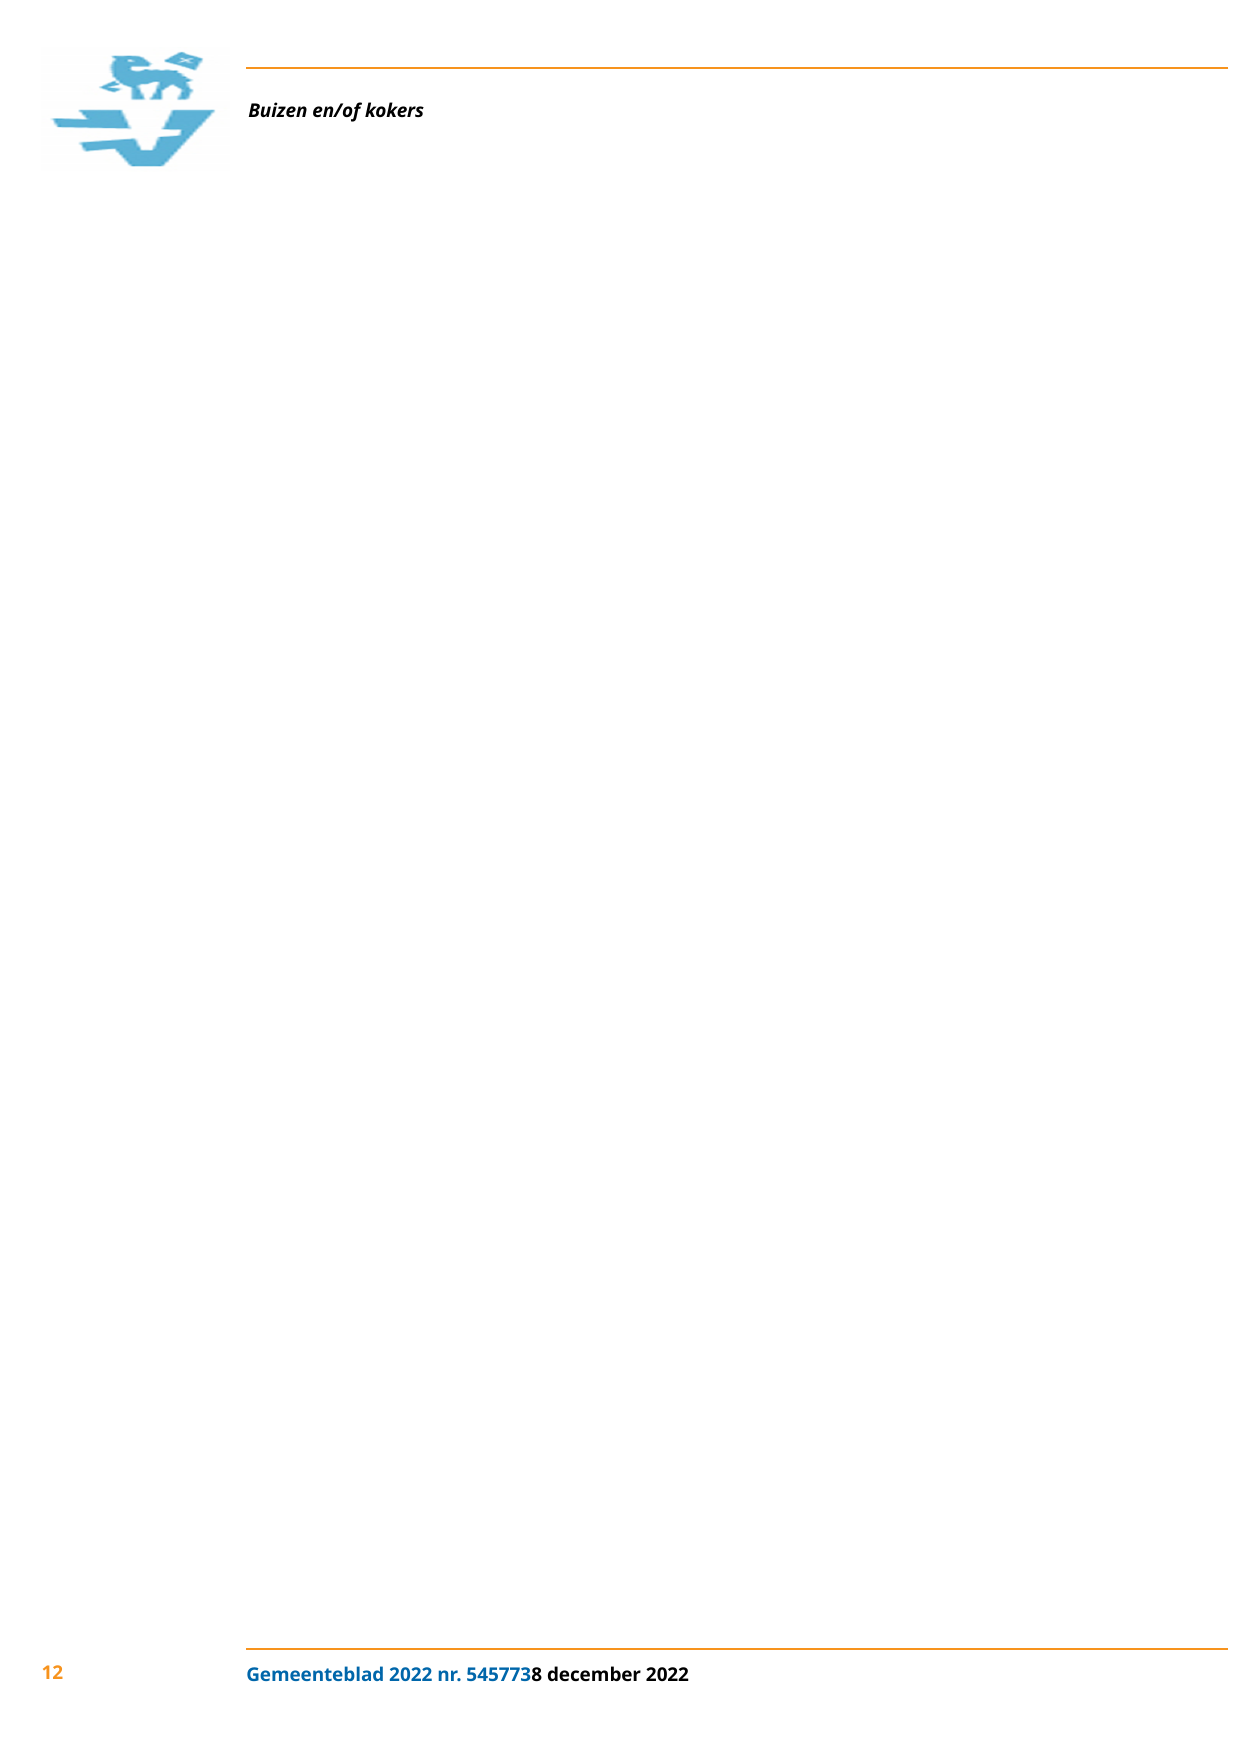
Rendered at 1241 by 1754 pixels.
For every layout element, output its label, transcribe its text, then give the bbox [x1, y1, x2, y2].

text Buizen en/of kokers [248, 95, 1152, 123]
picture [41, 47, 231, 172]
